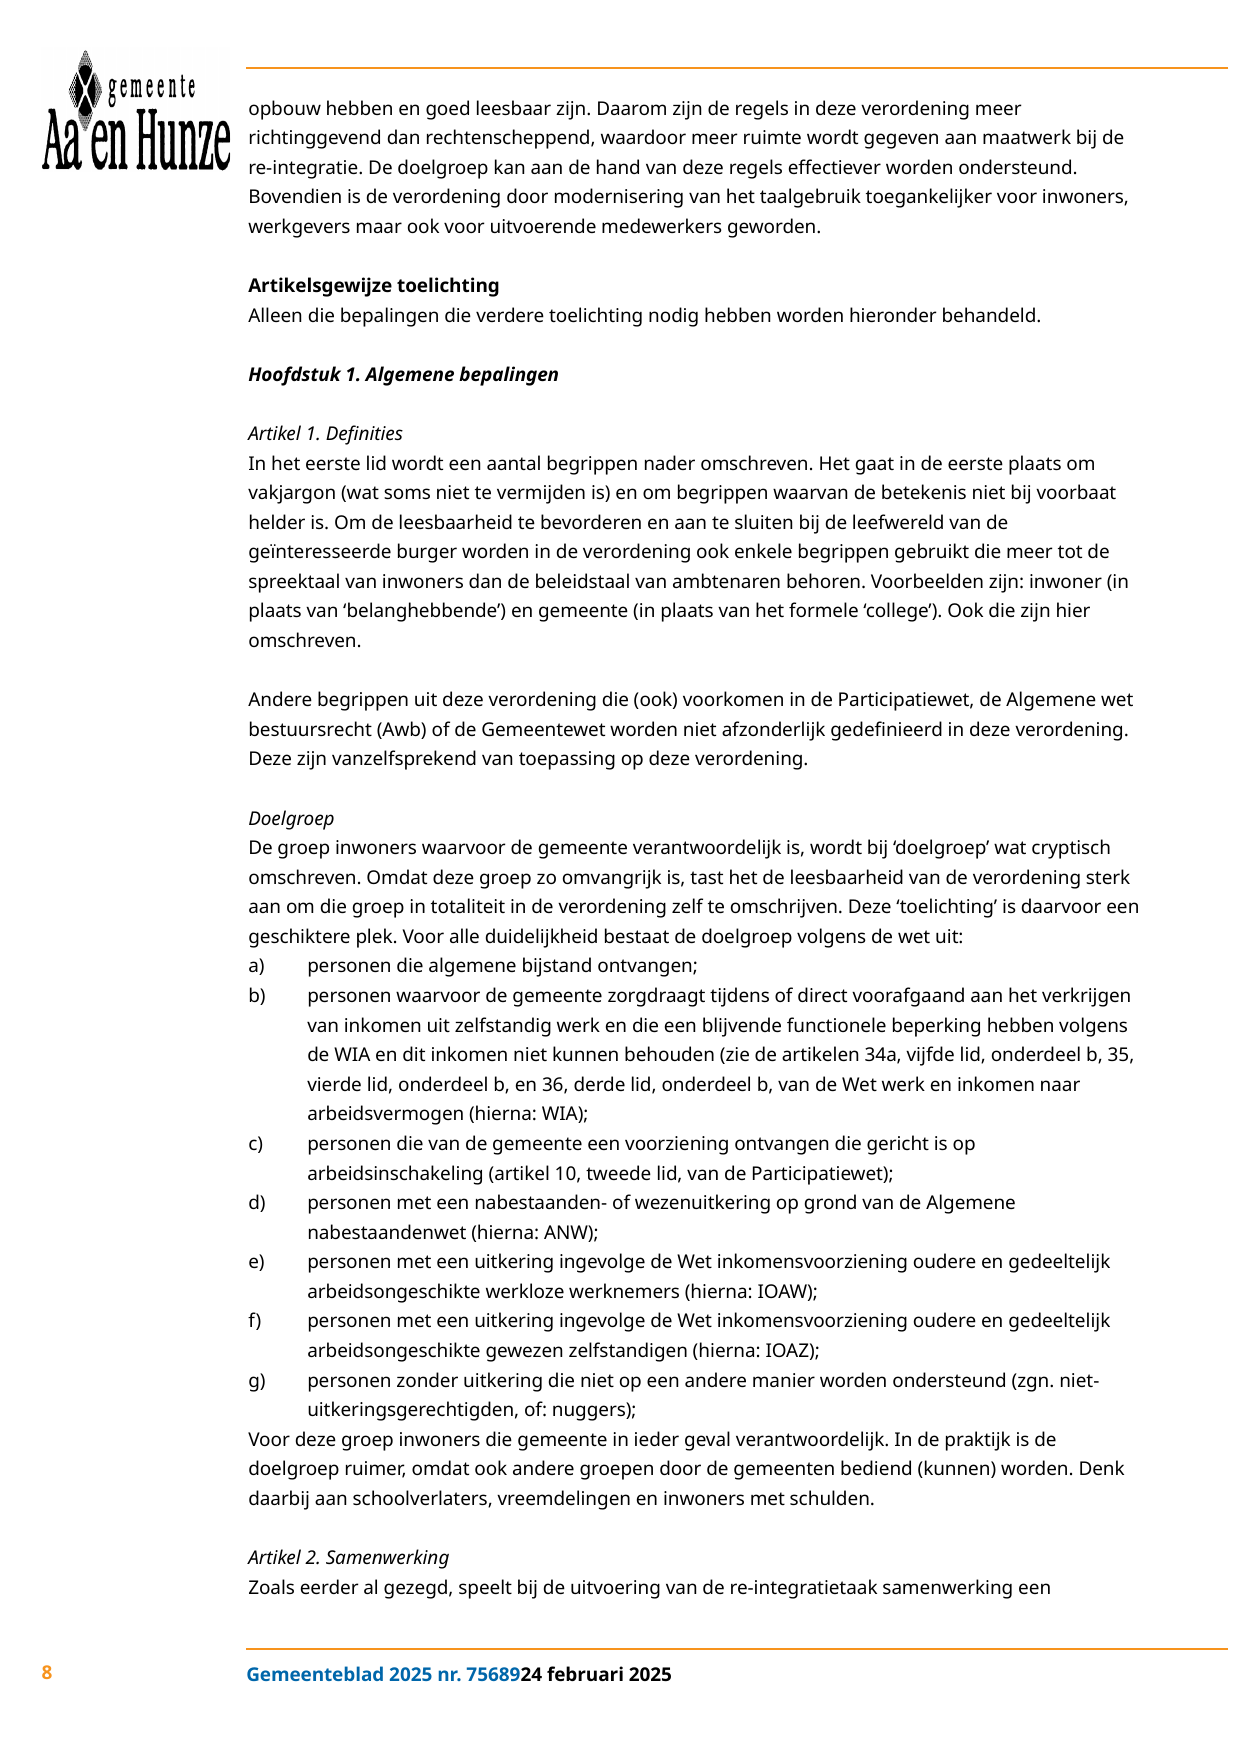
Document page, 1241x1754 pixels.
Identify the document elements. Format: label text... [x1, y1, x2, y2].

text Andere begrippen uit deze verordening die (ook) voorkomen in de Participatiewet, de Algemene wet bestuursrecht (Awb) of de Gemeentewet worden niet afzonderlijk gedefinieerd in deze verordening. Deze zijn vanzelfsprekend van toepassing op deze verordening. [248, 686, 1152, 771]
text Artikel 2. Samenwerking [248, 1544, 1152, 1570]
text Doelgroep [248, 805, 1152, 831]
text opbouw hebben en goed leesbaar zijn. Daarom zijn de regels in deze verordening meer richtinggevend dan rechtenscheppend, waardoor meer ruimte wordt gegeven aan maatwerk bij de re-integratie. De doelgroep kan aan de hand van deze regels effectiever worden ondersteund. Bovendien is de verordening door modernisering van het taalgebruik toegankelijker voor inwoners, werkgevers maar ook voor uitvoerende medewerkers geworden. [248, 95, 1152, 239]
list personen met een uitkering ingevolge de Wet inkomensvoorziening oudere en gedeeltelijk arbeidsongeschikte werkloze werknemers (hierna: IOAW); [248, 1248, 1152, 1304]
text In het eerste lid wordt een aantal begrippen nader omschreven. Het gaat in de eerste plaats om vakjargon (wat soms niet te vermijden is) en om begrippen waarvan de betekenis niet bij voorbaat helder is. Om de leesbaarheid te bevorderen en aan te sluiten bij de leefwereld van de geïnteresseerde burger worden in de verordening ook enkele begrippen gebruikt die meer tot de spreektaal van inwoners dan de beleidstaal van ambtenaren behoren. Voorbeelden zijn: inwoner (in plaats van ‘belanghebbende’) en gemeente (in plaats van het formele ‘college’). Ook die zijn hier omschreven. [248, 450, 1152, 653]
list personen die van de gemeente een voorziening ontvangen die gericht is op arbeidsinschakeling (artikel 10, tweede lid, van de Participatiewet); [248, 1130, 1152, 1186]
list personen die algemene bijstand ontvangen; [248, 953, 1152, 978]
text Voor deze groep inwoners die gemeente in ieder geval verantwoordelijk. In de praktijk is de doelgroep ruimer, omdat ook andere groepen door de gemeenten bediend (kunnen) worden. Denk daarbij aan schoolverlaters, vreemdelingen en inwoners met schulden. [248, 1426, 1152, 1511]
picture [41, 47, 231, 172]
list personen zonder uitkering die niet op een andere manier worden ondersteund (zgn. niet-uitkeringsgerechtigden, of: nuggers); [248, 1367, 1152, 1422]
text Alleen die bepalingen die verdere toelichting nodig hebben worden hieronder behandeld. [248, 302, 1152, 328]
list personen waarvoor de gemeente zorgdraagt tijdens of direct voorafgaand aan het verkrijgen van inkomen uit zelfstandig werk en die een blijvende functionele beperking hebben volgens de WIA en dit inkomen niet kunnen behouden (zie de artikelen 34a, vijfde lid, onderdeel b, 35, vierde lid, onderdeel b, en 36, derde lid, onderdeel b, van de Wet werk en inkomen naar arbeidsvermogen (hierna: WIA); [248, 982, 1152, 1126]
text Artikel 1. Definities [248, 420, 1152, 446]
text De groep inwoners waarvoor de gemeente verantwoordelijk is, wordt bij ‘doelgroep’ wat cryptisch omschreven. Omdat deze groep zo omvangrijk is, tast het de leesbaarheid van de verordening sterk aan om die groep in totaliteit in de verordening zelf te omschrijven. Deze ‘toelichting’ is daarvoor een geschiktere plek. Voor alle duidelijkheid bestaat de doelgroep volgens de wet uit: [248, 834, 1152, 949]
text Zoals eerder al gezegd, speelt bij de uitvoering van de re-integratietaak samenwerking een [248, 1574, 1152, 1600]
text Artikelsgewijze toelichting [248, 272, 1152, 298]
text Hoofdstuk 1. Algemene bepalingen [248, 361, 1152, 387]
list personen met een nabestaanden- of wezenuitkering op grond van de Algemene nabestaandenwet (hierna: ANW); [248, 1189, 1152, 1245]
list personen met een uitkering ingevolge de Wet inkomensvoorziening oudere en gedeeltelijk arbeidsongeschikte gewezen zelfstandigen (hierna: IOAZ); [248, 1308, 1152, 1363]
